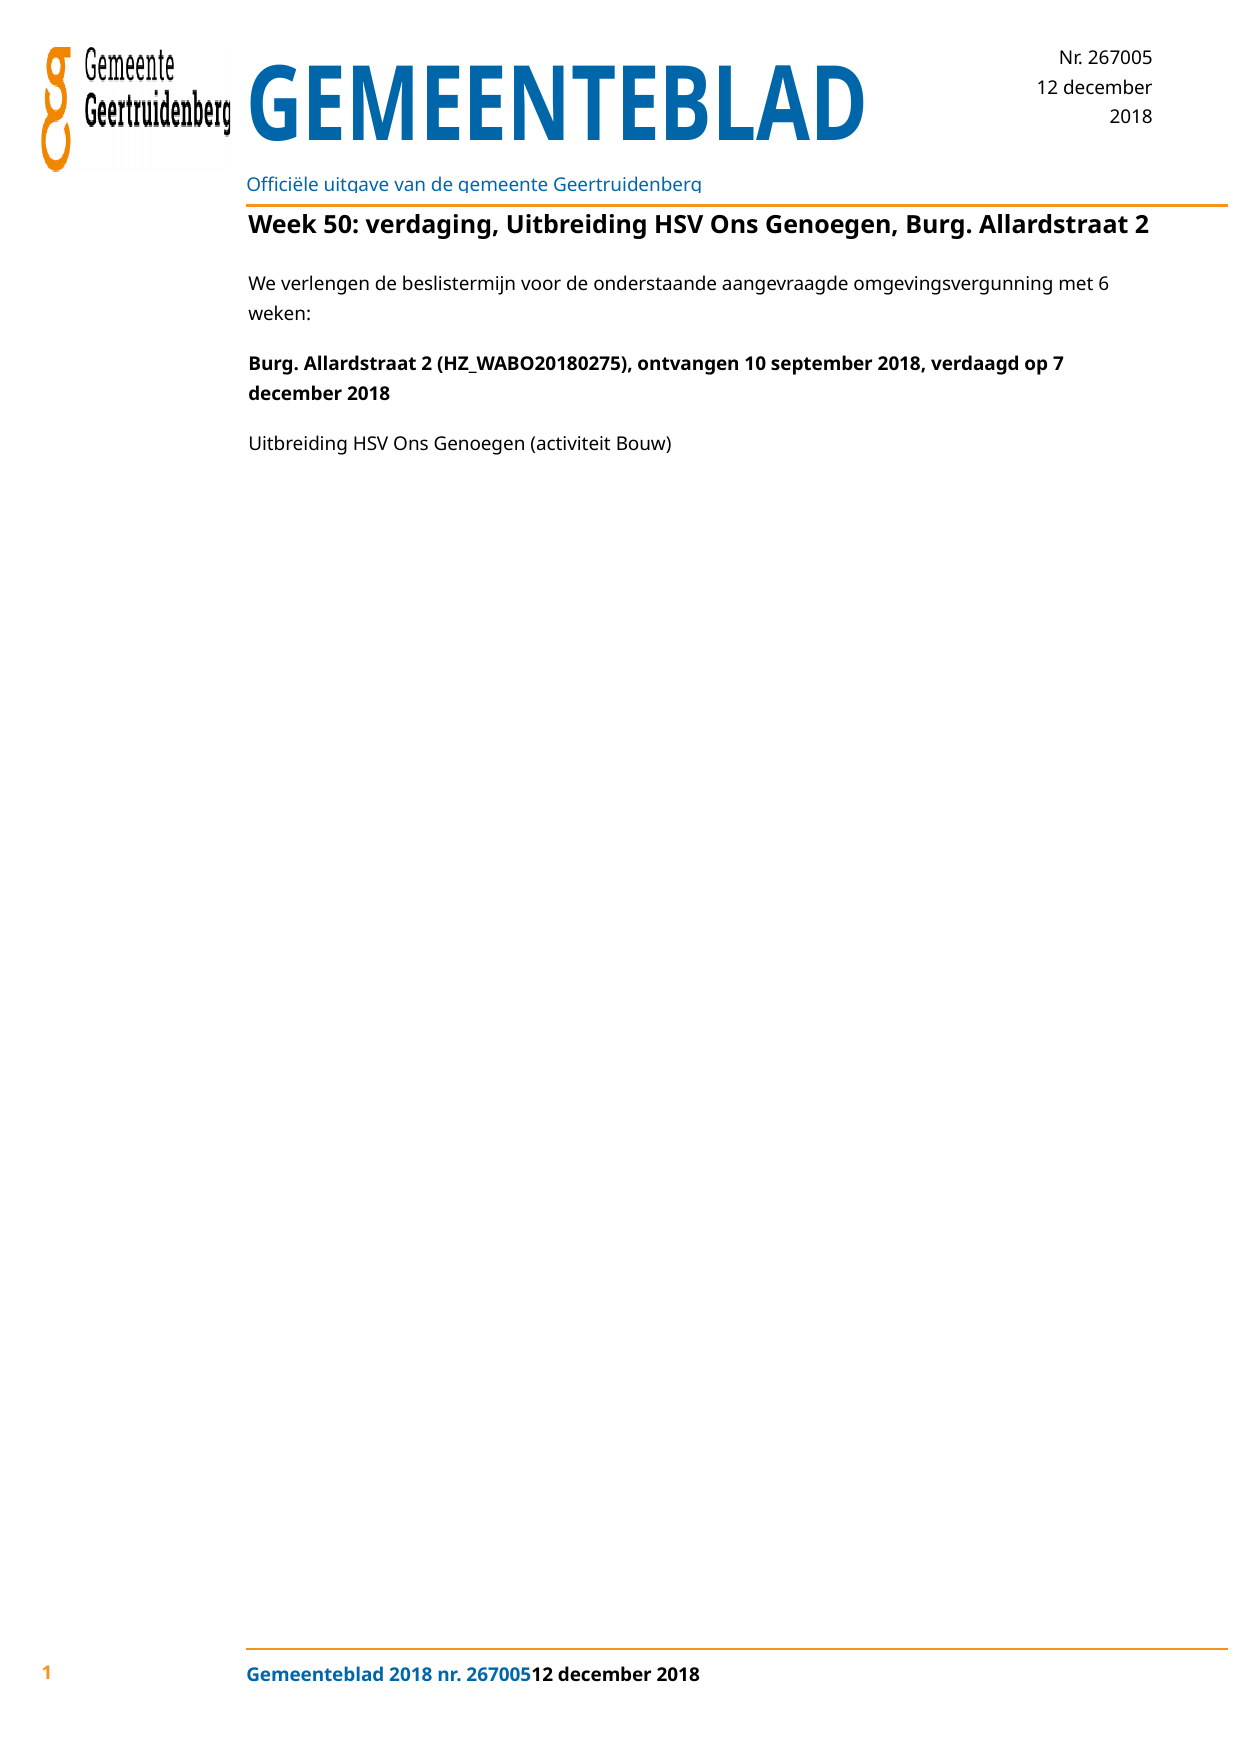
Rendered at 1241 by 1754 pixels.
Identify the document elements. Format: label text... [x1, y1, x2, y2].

picture [41, 47, 231, 172]
text We verlengen de beslistermijn voor de onderstaande aangevraagde omgevingsvergunning met 6 weken: [248, 270, 1152, 326]
text Week 50: verdaging, Uitbreiding HSV Ons Genoegen, Burg. Allardstraat 2 [248, 207, 1152, 241]
text Burg. Allardstraat 2 (HZ_WABO20180275), ontvangen 10 september 2018, verdaagd op 7 december 2018 [248, 350, 1152, 406]
text Uitbreiding HSV Ons Genoegen (activiteit Bouw) [248, 430, 1152, 456]
